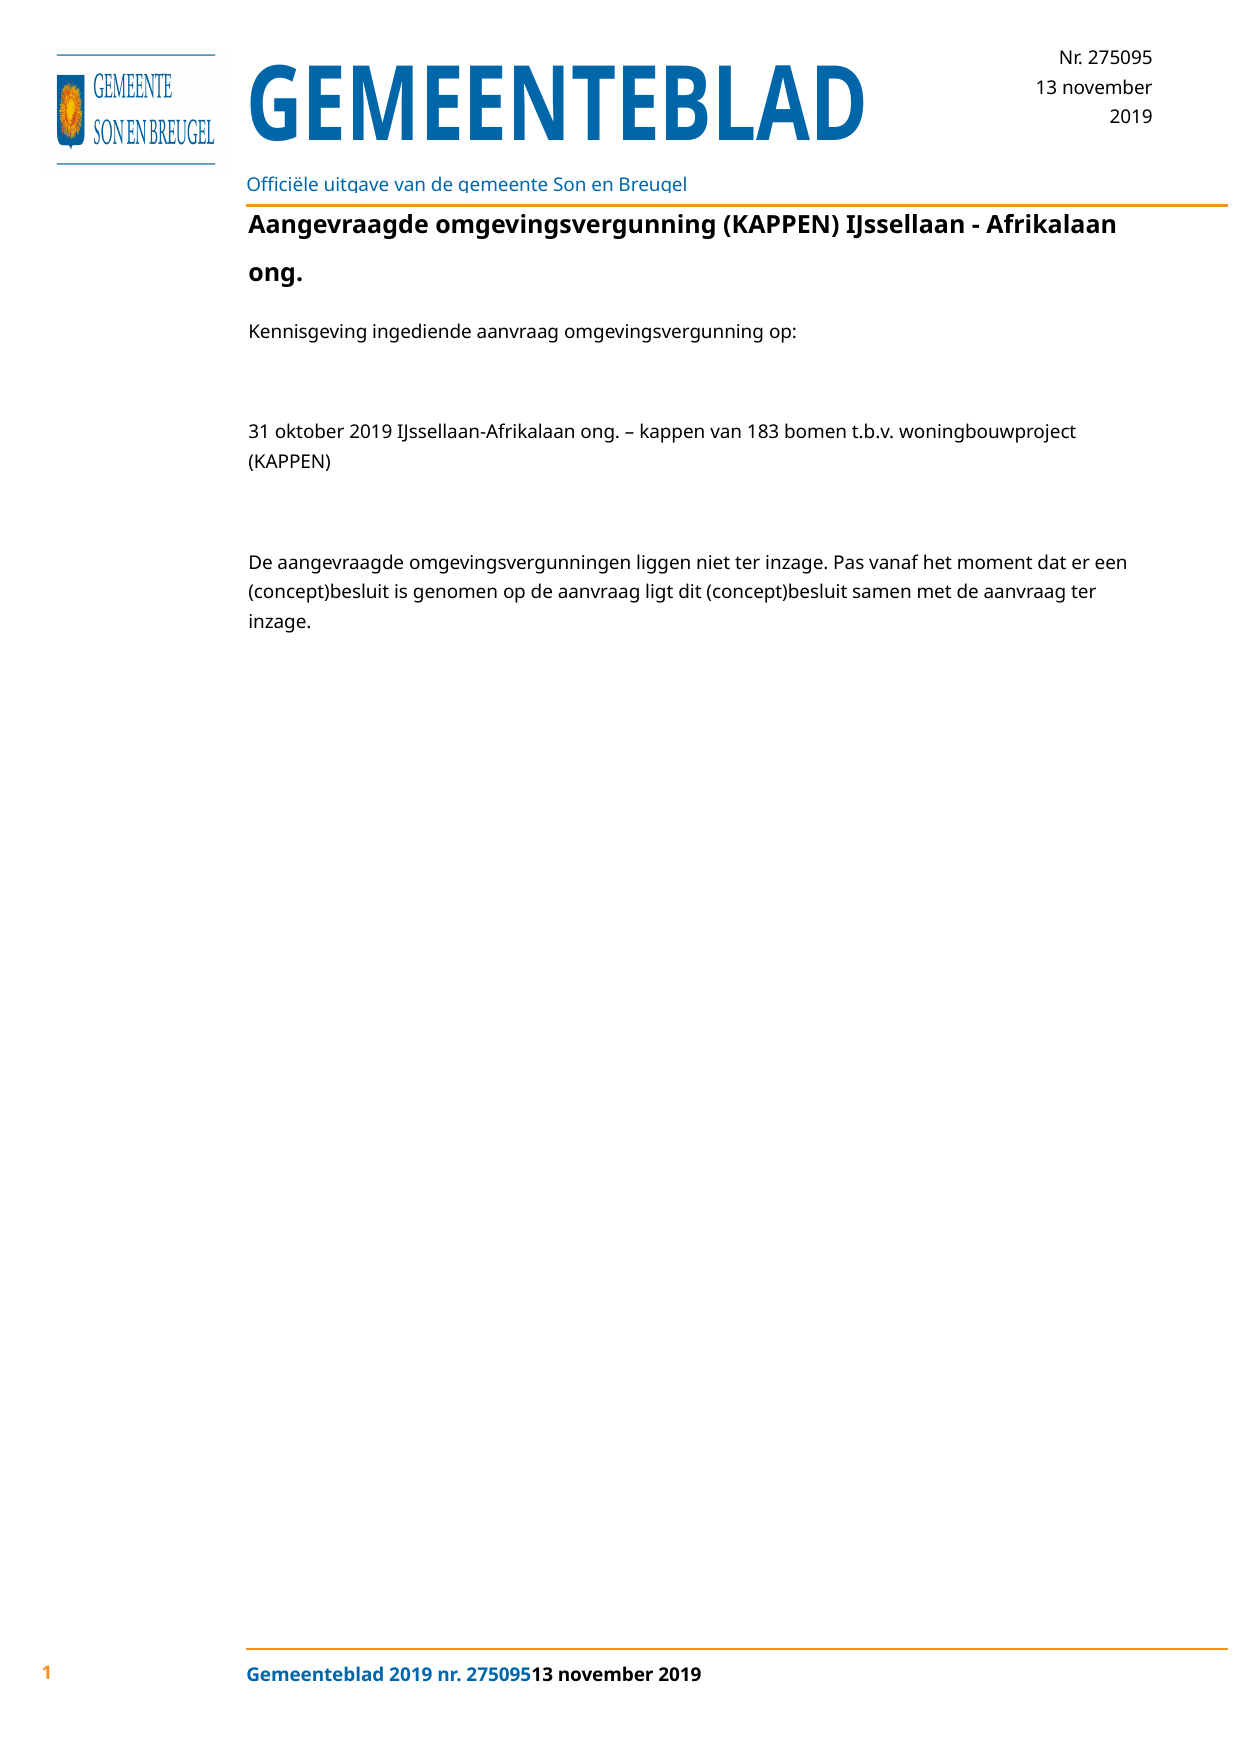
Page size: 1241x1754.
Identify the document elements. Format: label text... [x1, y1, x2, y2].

text Kennisgeving ingediende aanvraag omgevingsvergunning op: [248, 318, 1152, 344]
text De aangevraagde omgevingsvergunningen liggen niet ter inzage. Pas vanaf het moment dat er een (concept)besluit is genomen op de aanvraag ligt dit (concept)besluit samen met de aanvraag ter inzage. [248, 549, 1152, 634]
picture [41, 47, 231, 172]
text 31 oktober 2019 IJssellaan-Afrikalaan ong. – kappen van 183 bomen t.b.v. woningbouwproject (KAPPEN) [248, 419, 1152, 474]
text Aangevraagde omgevingsvergunning (KAPPEN) IJssellaan - Afrikalaan ong. [248, 207, 1152, 288]
